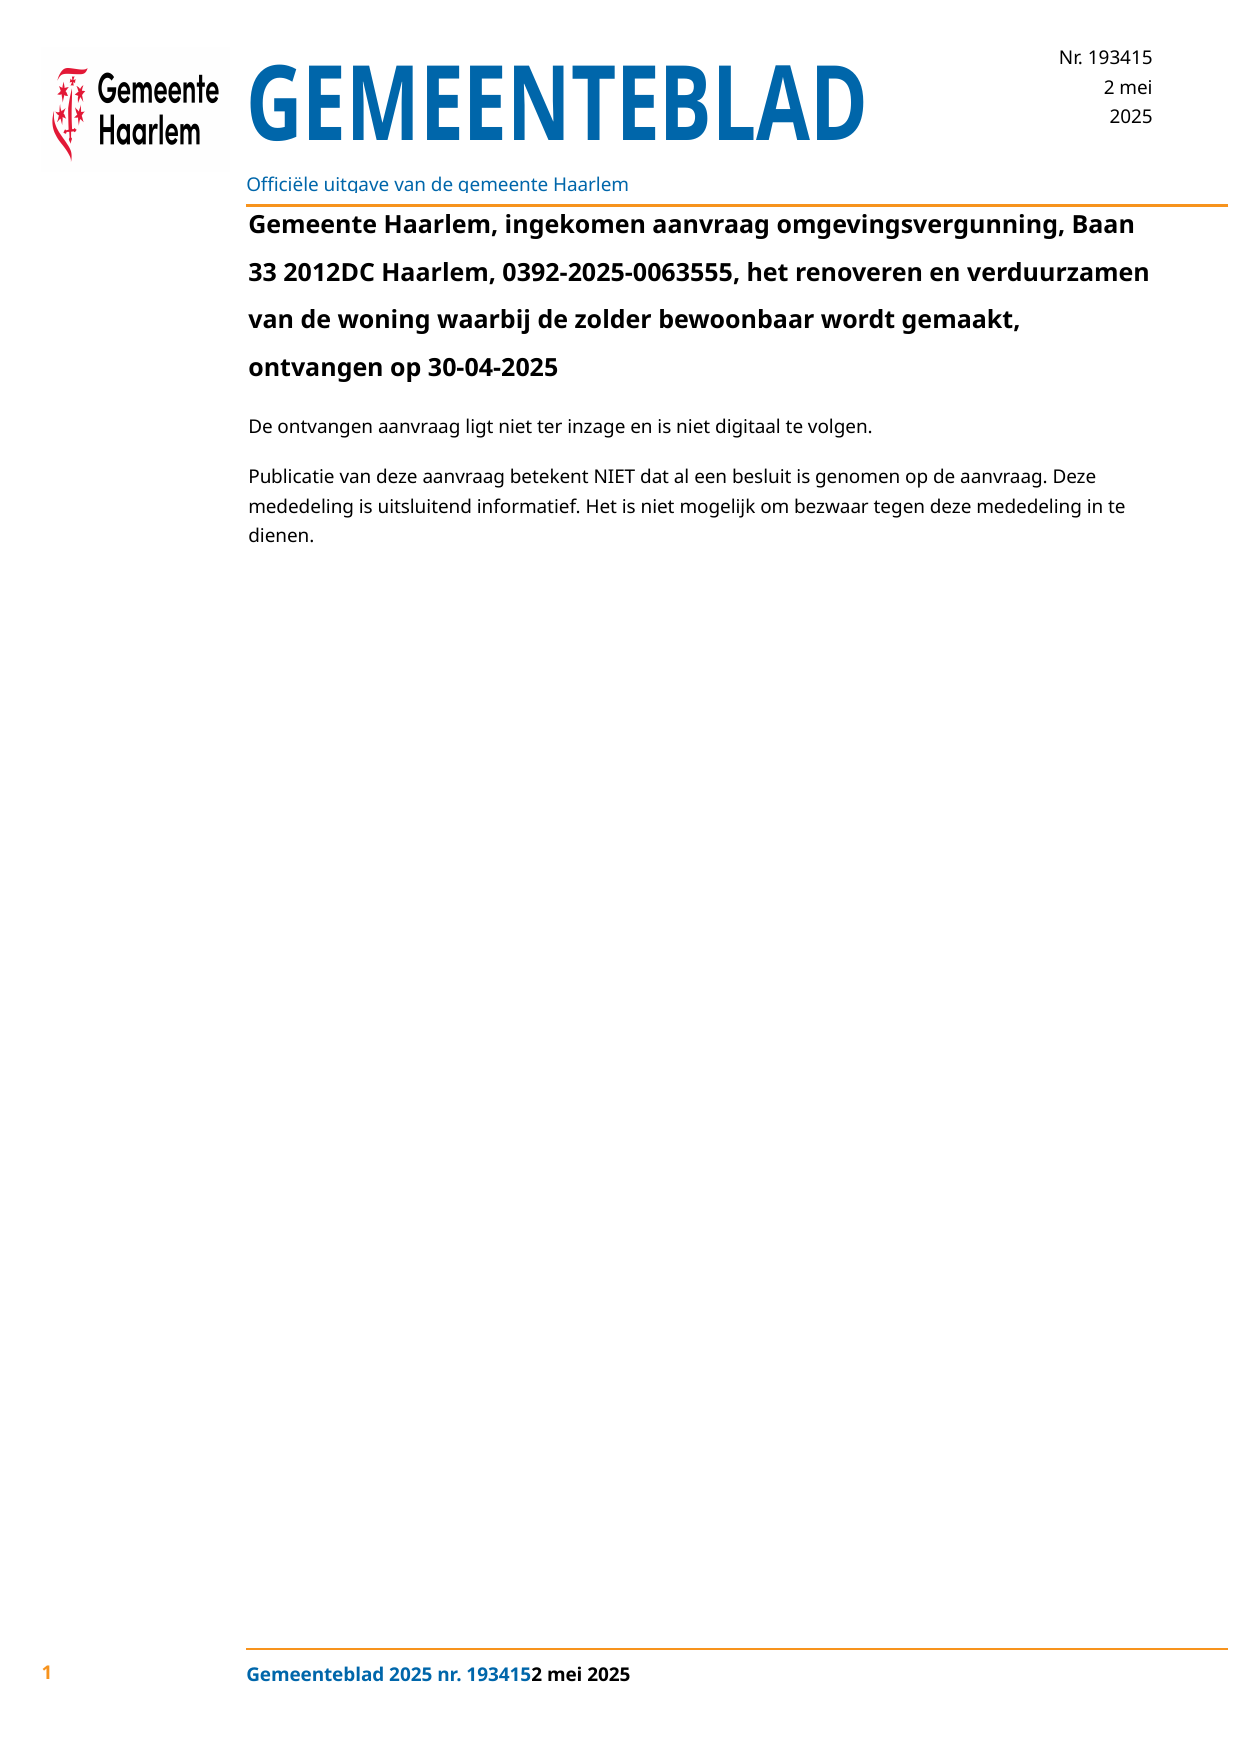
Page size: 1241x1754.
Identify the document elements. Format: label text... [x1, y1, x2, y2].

picture [41, 47, 231, 172]
text De ontvangen aanvraag ligt niet ter inzage en is niet digitaal te volgen. [248, 413, 1152, 439]
text Gemeente Haarlem, ingekomen aanvraag omgevingsvergunning, Baan 33 2012DC Haarlem, 0392-2025-0063555, het renoveren en verduurzamen van de woning waarbij de zolder bewoonbaar wordt gemaakt, ontvangen op 30-04-2025 [248, 207, 1152, 384]
text Publicatie van deze aanvraag betekent NIET dat al een besluit is genomen op de aanvraag. Deze mededeling is uitsluitend informatief. Het is niet mogelijk om bezwaar tegen deze mededeling in te dienen. [248, 463, 1152, 548]
